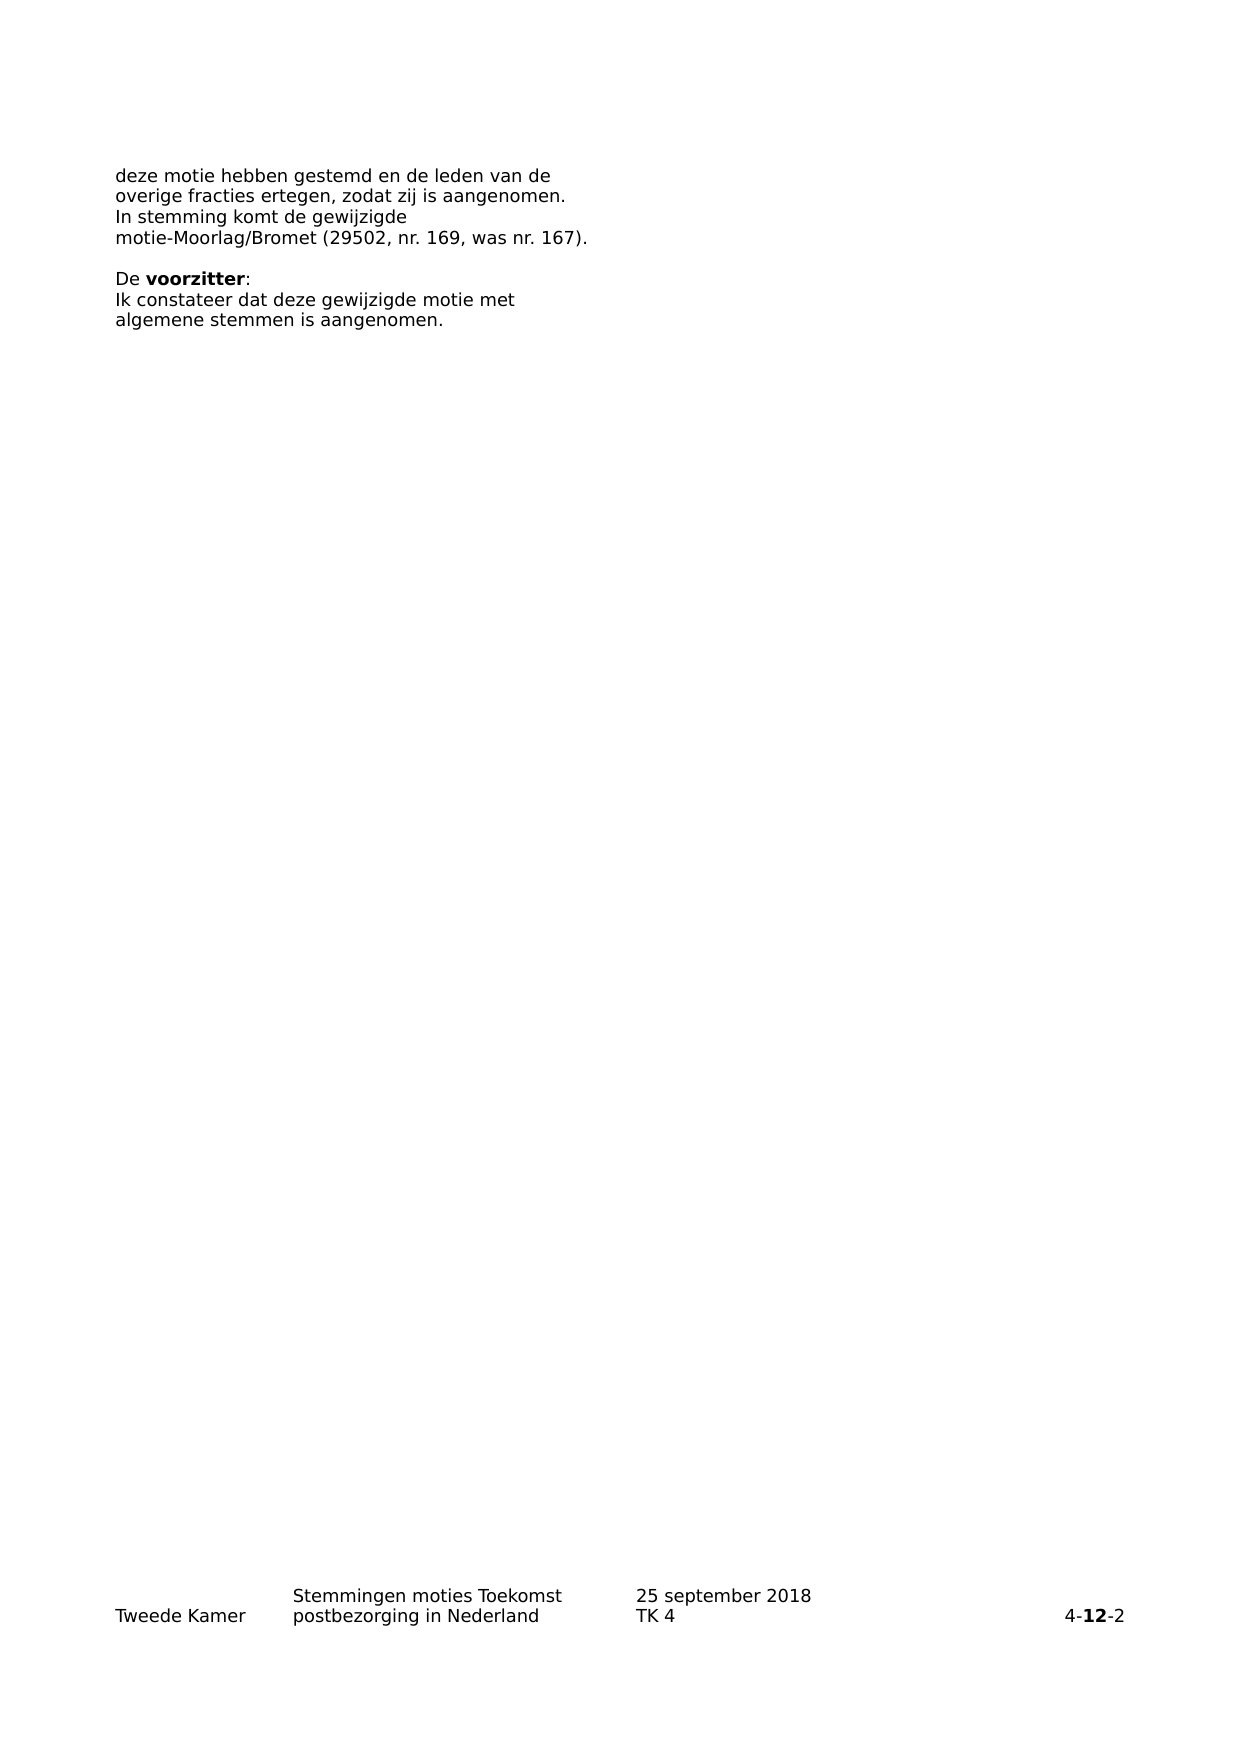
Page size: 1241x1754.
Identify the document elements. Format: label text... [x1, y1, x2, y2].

text De voorzitter: [115, 269, 605, 289]
text In stemming komt de gewijzigde motie-Moorlag/Bromet (29502, nr. 169, was nr. 167). [115, 207, 605, 249]
text deze motie hebben gestemd en de leden van de overige fracties ertegen, zodat zij is aangenomen. [115, 165, 605, 207]
text Ik constateer dat deze gewijzigde motie met algemene stemmen is aangenomen. [115, 289, 605, 331]
